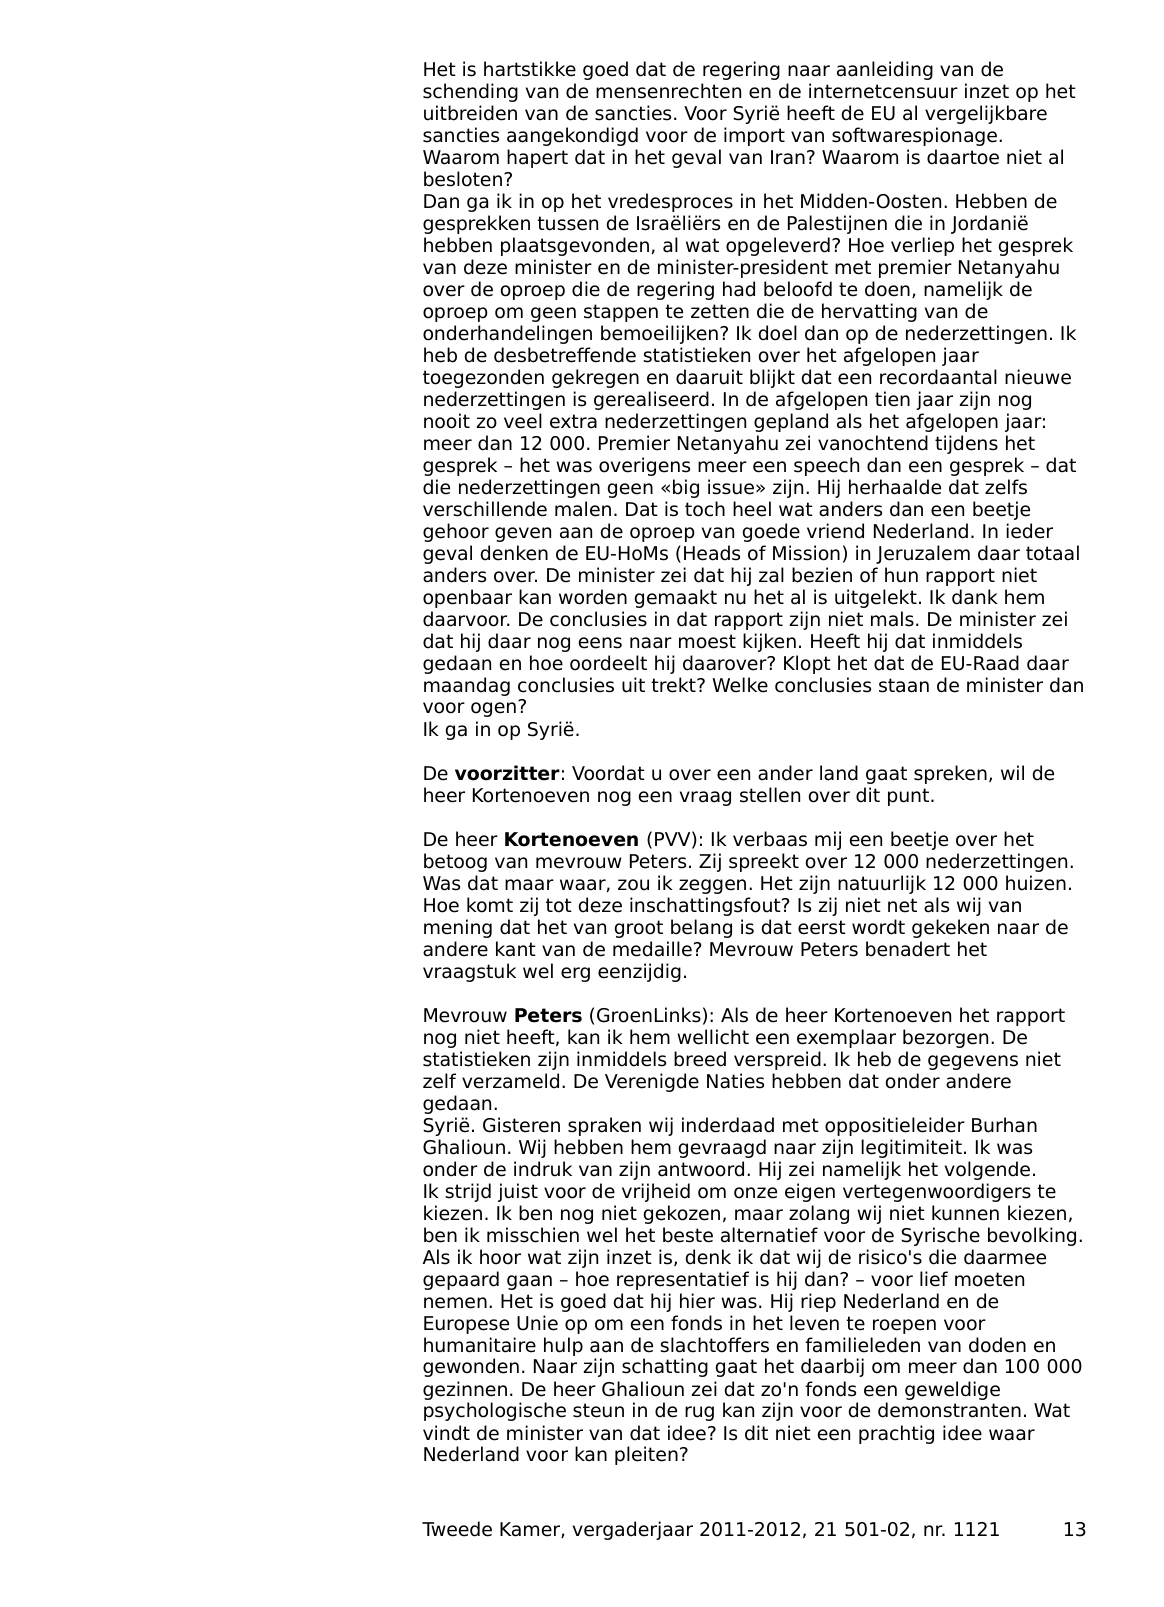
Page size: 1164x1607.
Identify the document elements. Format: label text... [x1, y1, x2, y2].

text De voorzitter: Voordat u over een ander land gaat spreken, wil de heer Kortenoeven nog een vraag stellen over dit punt. [422, 763, 1087, 807]
text Mevrouw Peters (GroenLinks): Als de heer Kortenoeven het rapport nog niet heeft, kan ik hem wellicht een exemplaar bezorgen. De statistieken zijn inmiddels breed verspreid. Ik heb de gegevens niet zelf verzameld. De Verenigde Naties hebben dat onder andere gedaan. [422, 1005, 1087, 1115]
text De heer Kortenoeven (PVV): Ik verbaas mij een beetje over het betoog van mevrouw Peters. Zij spreekt over 12 000 nederzettingen. Was dat maar waar, zou ik zeggen. Het zijn natuurlijk 12 000 huizen. Hoe komt zij tot deze inschattingsfout? Is zij niet net als wij van mening dat het van groot belang is dat eerst wordt gekeken naar de andere kant van de medaille? Mevrouw Peters benadert het vraagstuk wel erg eenzijdig. [422, 829, 1087, 983]
text Syrië. Gisteren spraken wij inderdaad met oppositieleider Burhan Ghalioun. Wij hebben hem gevraagd naar zijn legitimiteit. Ik was onder de indruk van zijn antwoord. Hij zei namelijk het volgende. [422, 1115, 1087, 1181]
text Ik ga in op Syrië. [422, 718, 1087, 740]
text Als ik hoor wat zijn inzet is, denk ik dat wij de risico's die daarmee gepaard gaan – hoe representatief is hij dan? – voor lief moeten nemen. Het is goed dat hij hier was. Hij riep Nederland en de Europese Unie op om een fonds in het leven te roepen voor humanitaire hulp aan de slachtoffers en familieleden van doden en gewonden. Naar zijn schatting gaat het daarbij om meer dan 100 000 gezinnen. De heer Ghalioun zei dat zo'n fonds een geweldige psychologische steun in de rug kan zijn voor de demonstranten. Wat vindt de minister van dat idee? Is dit niet een prachtig idee waar Nederland voor kan pleiten? [422, 1247, 1087, 1466]
text Ik strijd juist voor de vrijheid om onze eigen vertegenwoordigers te kiezen. Ik ben nog niet gekozen, maar zolang wij niet kunnen kiezen, ben ik misschien wel het beste alternatief voor de Syrische bevolking. [422, 1181, 1087, 1247]
text Dan ga ik in op het vredesproces in het Midden-Oosten. Hebben de gesprekken tussen de Israëliërs en de Palestijnen die in Jordanië hebben plaatsgevonden, al wat opgeleverd? Hoe verliep het gesprek van deze minister en de minister-president met premier Netanyahu over de oproep die de regering had beloofd te doen, namelijk de oproep om geen stappen te zetten die de hervatting van de onderhandelingen bemoeilijken? Ik doel dan op de nederzettingen. Ik heb de desbetreffende statistieken over het afgelopen jaar toegezonden gekregen en daaruit blijkt dat een recordaantal nieuwe nederzettingen is gerealiseerd. In de afgelopen tien jaar zijn nog nooit zo veel extra nederzettingen gepland als het afgelopen jaar: meer dan 12 000. Premier Netanyahu zei vanochtend tijdens het gesprek – het was overigens meer een speech dan een gesprek – dat die nederzettingen geen «big issue» zijn. Hij herhaalde dat zelfs verschillende malen. Dat is toch heel wat anders dan een beetje gehoor geven aan de oproep van goede vriend Nederland. In ieder geval denken de EU-HoMs (Heads of Mission) in Jeruzalem daar totaal anders over. De minister zei dat hij zal bezien of hun rapport niet openbaar kan worden gemaakt nu het al is uitgelekt. Ik dank hem daarvoor. De conclusies in dat rapport zijn niet mals. De minister zei dat hij daar nog eens naar moest kijken. Heeft hij dat inmiddels gedaan en hoe oordeelt hij daarover? Klopt het dat de EU-Raad daar maandag conclusies uit trekt? Welke conclusies staan de minister dan voor ogen? [422, 191, 1087, 718]
text Het is hartstikke goed dat de regering naar aanleiding van de schending van de mensenrechten en de internetcensuur inzet op het uitbreiden van de sancties. Voor Syrië heeft de EU al vergelijkbare sancties aangekondigd voor de import van softwarespionage. Waarom hapert dat in het geval van Iran? Waarom is daartoe niet al besloten? [422, 59, 1087, 191]
